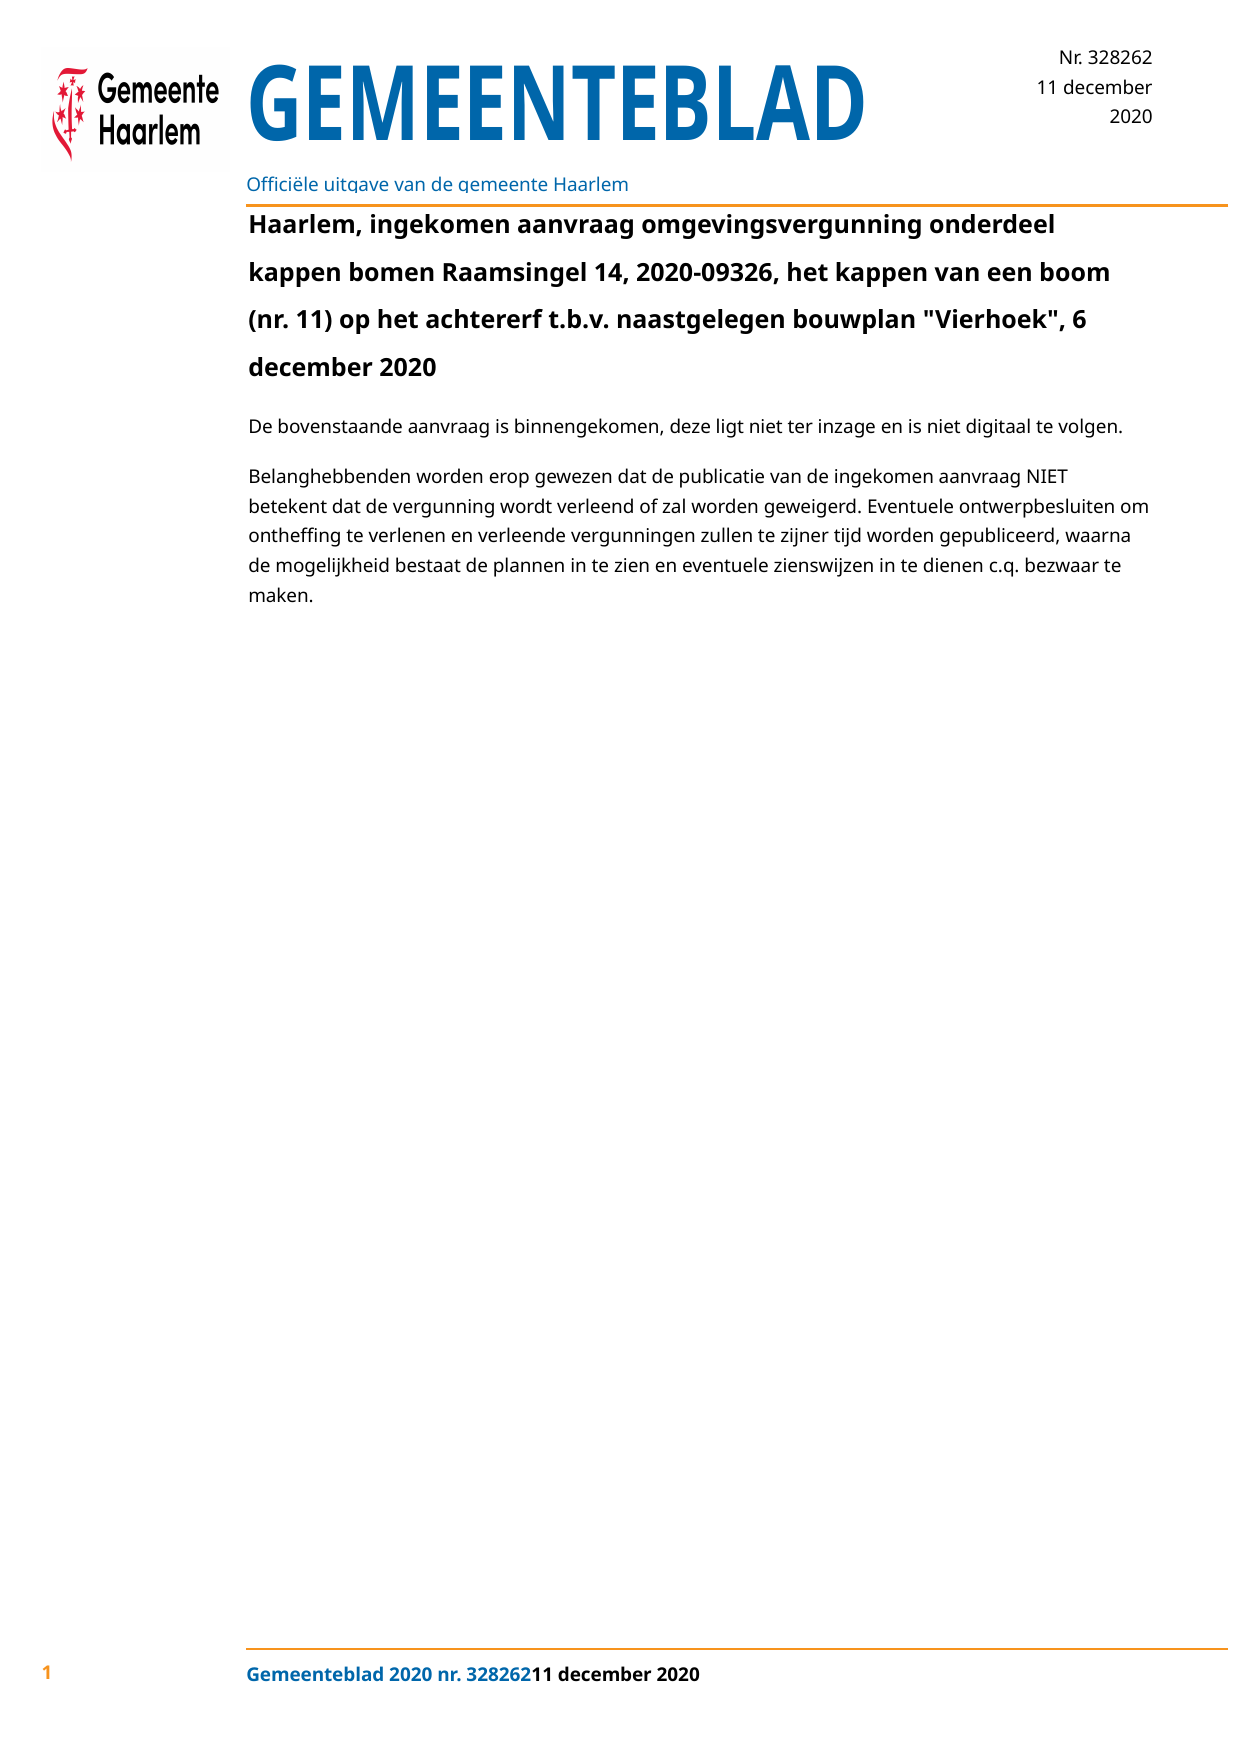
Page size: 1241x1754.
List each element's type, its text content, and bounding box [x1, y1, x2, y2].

text Belanghebbenden worden erop gewezen dat de publicatie van de ingekomen aanvraag NIET betekent dat de vergunning wordt verleend of zal worden geweigerd. Eventuele ontwerpbesluiten om ontheffing te verlenen en verleende vergunningen zullen te zijner tijd worden gepubliceerd, waarna de mogelijkheid bestaat de plannen in te zien en eventuele zienswijzen in te dienen c.q. bezwaar te maken. [248, 463, 1152, 608]
text Haarlem, ingekomen aanvraag omgevingsvergunning onderdeel kappen bomen Raamsingel 14, 2020-09326, het kappen van een boom (nr. 11) op het achtererf t.b.v. naastgelegen bouwplan "Vierhoek", 6 december 2020 [248, 207, 1152, 384]
text De bovenstaande aanvraag is binnengekomen, deze ligt niet ter inzage en is niet digitaal te volgen. [248, 413, 1152, 439]
picture [41, 47, 231, 172]
